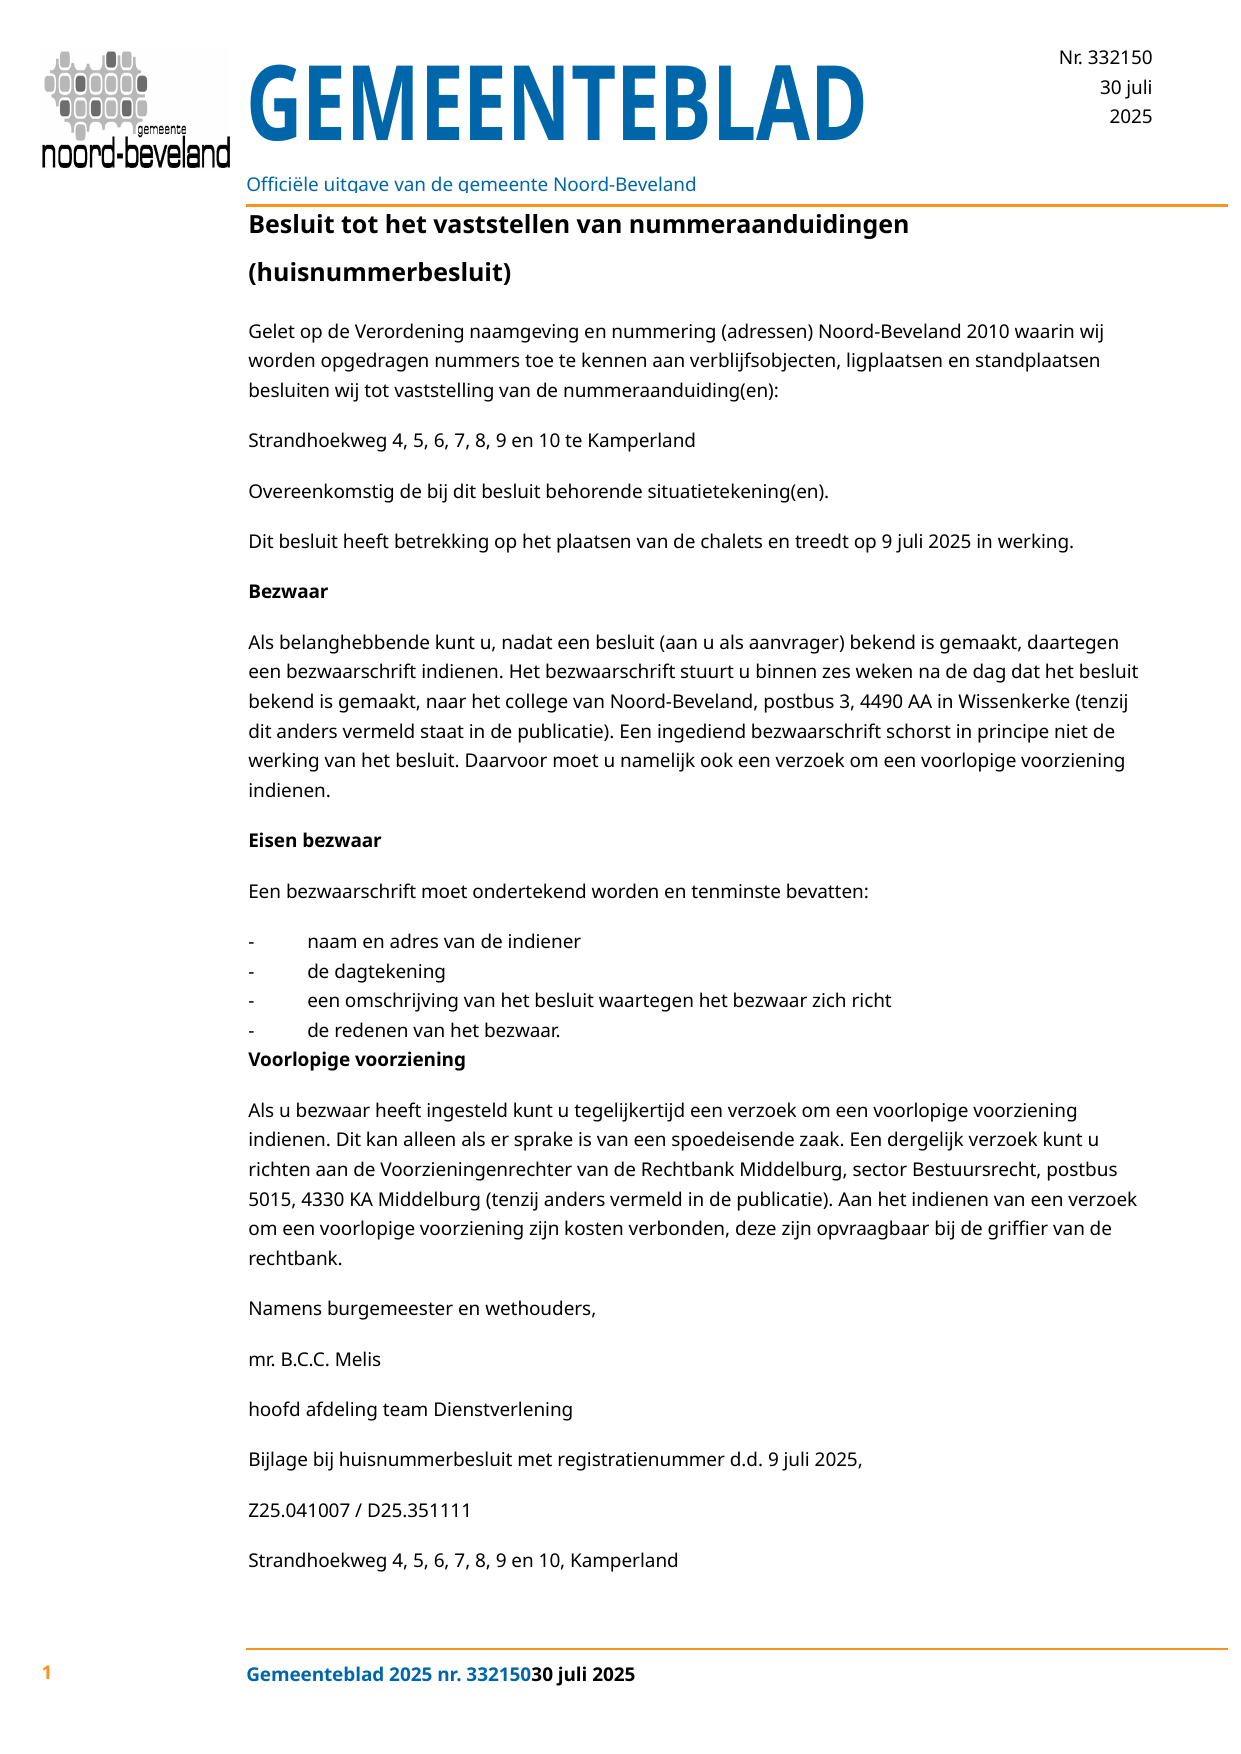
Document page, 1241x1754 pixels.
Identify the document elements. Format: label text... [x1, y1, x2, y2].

text Voorlopige voorziening [248, 1047, 1152, 1072]
text Als belanghebbende kunt u, nadat een besluit (aan u als aanvrager) bekend is gemaakt, daartegen een bezwaarschrift indienen. Het bezwaarschrift stuurt u binnen zes weken na de dag dat het besluit bekend is gemaakt, naar het college van Noord-Beveland, postbus 3, 4490 AA in Wissenkerke (tenzij dit anders vermeld staat in de publicatie). Een ingediend bezwaarschrift schorst in principe niet de werking van het besluit. Daarvoor moet u namelijk ook een verzoek om een voorlopige voorziening indienen. [248, 629, 1152, 803]
text Bezwaar [248, 579, 1152, 604]
text hoofd afdeling team Dienstverlening [248, 1396, 1152, 1422]
list de dagtekening [248, 958, 1152, 984]
text Bijlage bij huisnummerbesluit met registratienummer d.d. 9 juli 2025, [248, 1447, 1152, 1472]
text Een bezwaarschrift moet ondertekend worden en tenminste bevatten: [248, 878, 1152, 904]
list een omschrijving van het besluit waartegen het bezwaar zich richt [248, 987, 1152, 1013]
text Namens burgemeester en wethouders, [248, 1295, 1152, 1321]
text Als u bezwaar heeft ingesteld kunt u tegelijkertijd een verzoek om een voorlopige voorziening indienen. Dit kan alleen als er sprake is van een spoedeisende zaak. Een dergelijk verzoek kunt u richten aan de Voorzieningenrechter van de Rechtbank Middelburg, sector Bestuursrecht, postbus 5015, 4330 KA Middelburg (tenzij anders vermeld in de publicatie). Aan het indienen van een verzoek om een voorlopige voorziening zijn kosten verbonden, deze zijn opvraagbaar bij de griffier van de rechtbank. [248, 1097, 1152, 1271]
text mr. B.C.C. Melis [248, 1346, 1152, 1372]
text Besluit tot het vaststellen van nummeraanduidingen (huisnummerbesluit) [248, 207, 1152, 288]
text Z25.041007 / D25.351111 [248, 1497, 1152, 1523]
list naam en adres van de indiener [248, 928, 1152, 954]
text Gelet op de Verordening naamgeving en nummering (adressen) Noord-Beveland 2010 waarin wij worden opgedragen nummers toe te kennen aan verblijfsobjecten, ligplaatsen en standplaatsen besluiten wij tot vaststelling van de nummeraanduiding(en): [248, 318, 1152, 403]
text Strandhoekweg 4, 5, 6, 7, 8, 9 en 10, Kamperland [248, 1547, 1152, 1573]
text Dit besluit heeft betrekking op het plaatsen van de chalets en treedt op 9 juli 2025 in werking. [248, 528, 1152, 554]
text Eisen bezwaar [248, 827, 1152, 853]
text Strandhoekweg 4, 5, 6, 7, 8, 9 en 10 te Kamperland [248, 427, 1152, 453]
picture [41, 47, 231, 172]
text Overeenkomstig de bij dit besluit behorende situatietekening(en). [248, 478, 1152, 504]
list de redenen van het bezwaar. [248, 1017, 1152, 1043]
